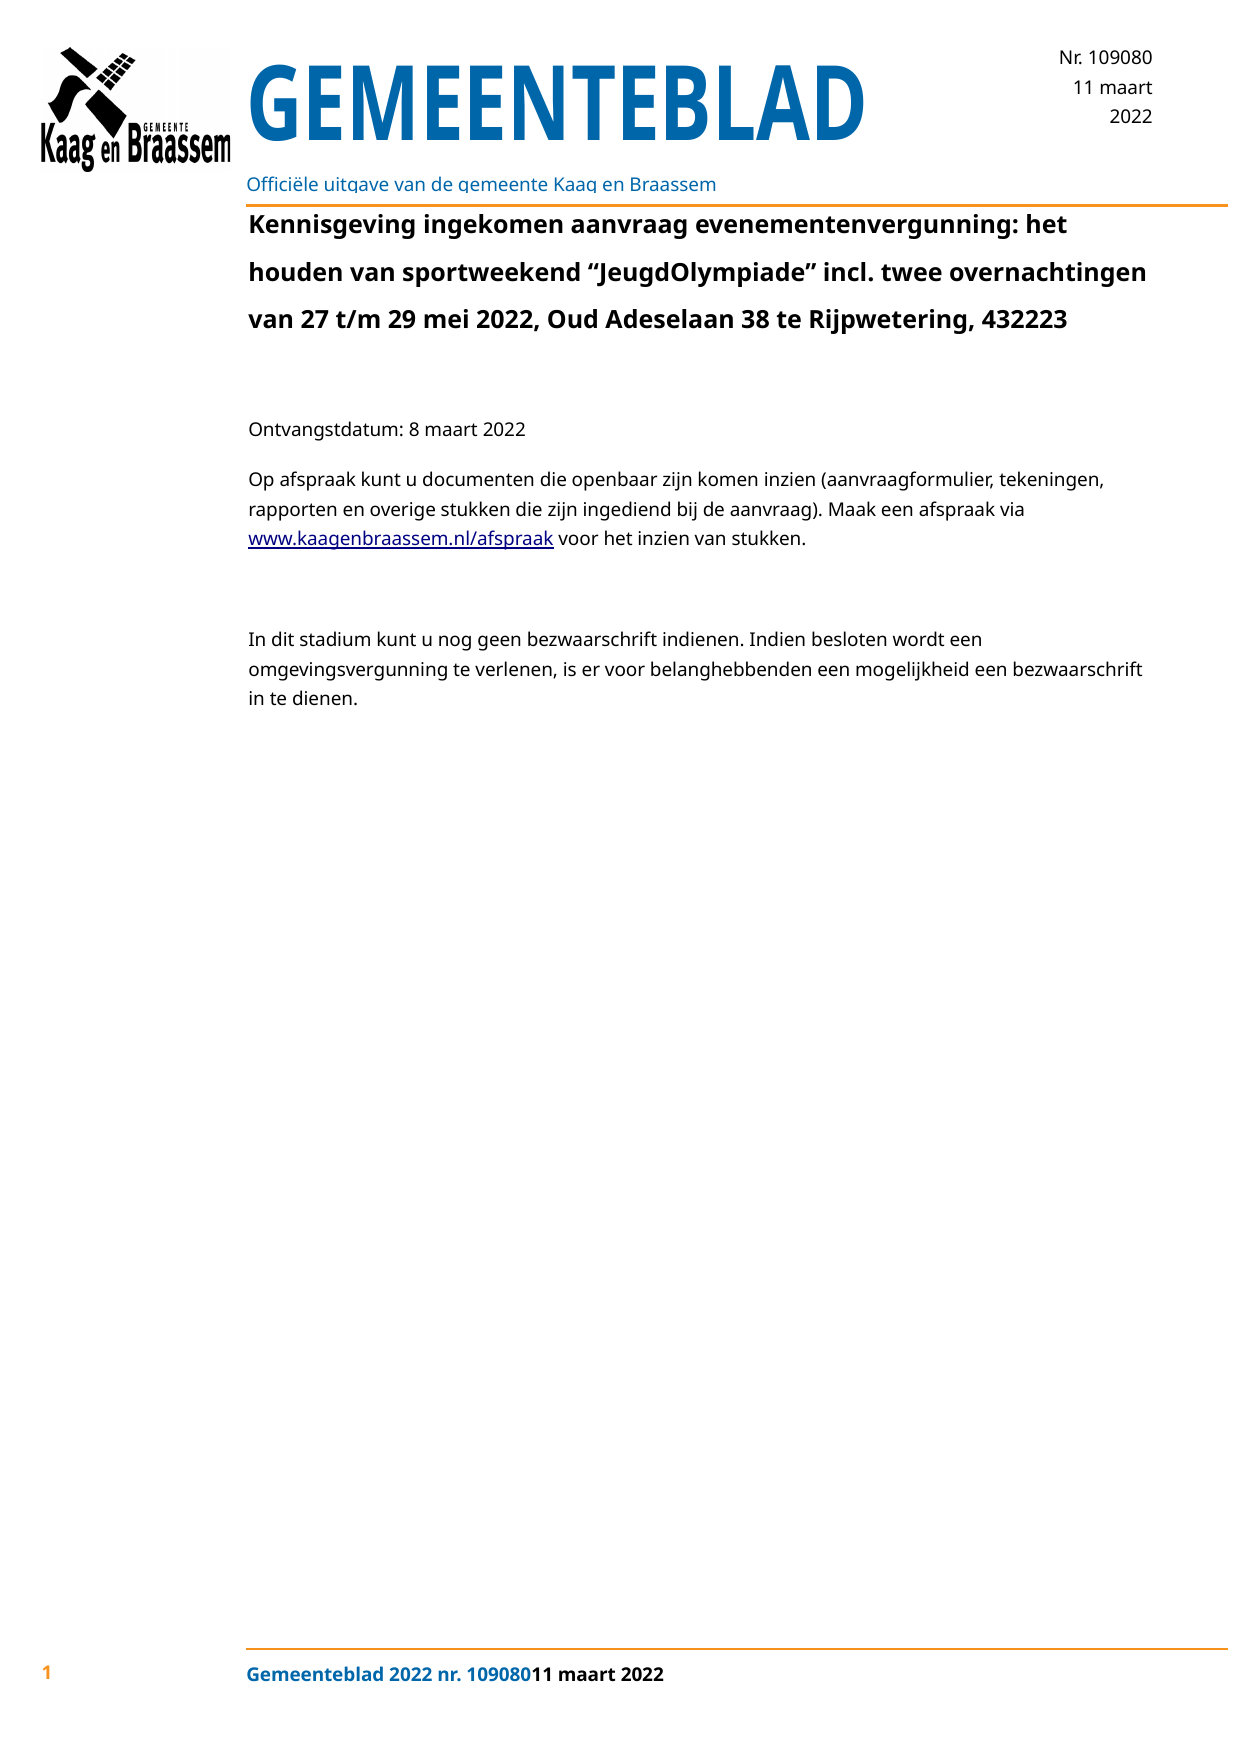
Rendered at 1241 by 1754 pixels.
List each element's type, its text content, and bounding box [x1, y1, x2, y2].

picture [41, 47, 231, 172]
text Ontvangstdatum: 8 maart 2022 [248, 416, 1152, 442]
text Op afspraak kunt u documenten die openbaar zijn komen inzien (aanvraagformulier, tekeningen, rapporten en overige stukken die zijn ingediend bij de aanvraag). Maak een afspraak via www.kaagenbraassem.nl/afspraak voor het inzien van stukken. [248, 466, 1152, 551]
text Kennisgeving ingekomen aanvraag evenementenvergunning: het houden van sportweekend “JeugdOlympiade” incl. twee overnachtingen van 27 t/m 29 mei 2022, Oud Adeselaan 38 te Rijpwetering, 432223 [248, 207, 1152, 336]
text In dit stadium kunt u nog geen bezwaarschrift indienen. Indien besloten wordt een omgevingsvergunning te verlenen, is er voor belanghebbenden een mogelijkheid een bezwaarschrift in te dienen. [248, 626, 1152, 711]
